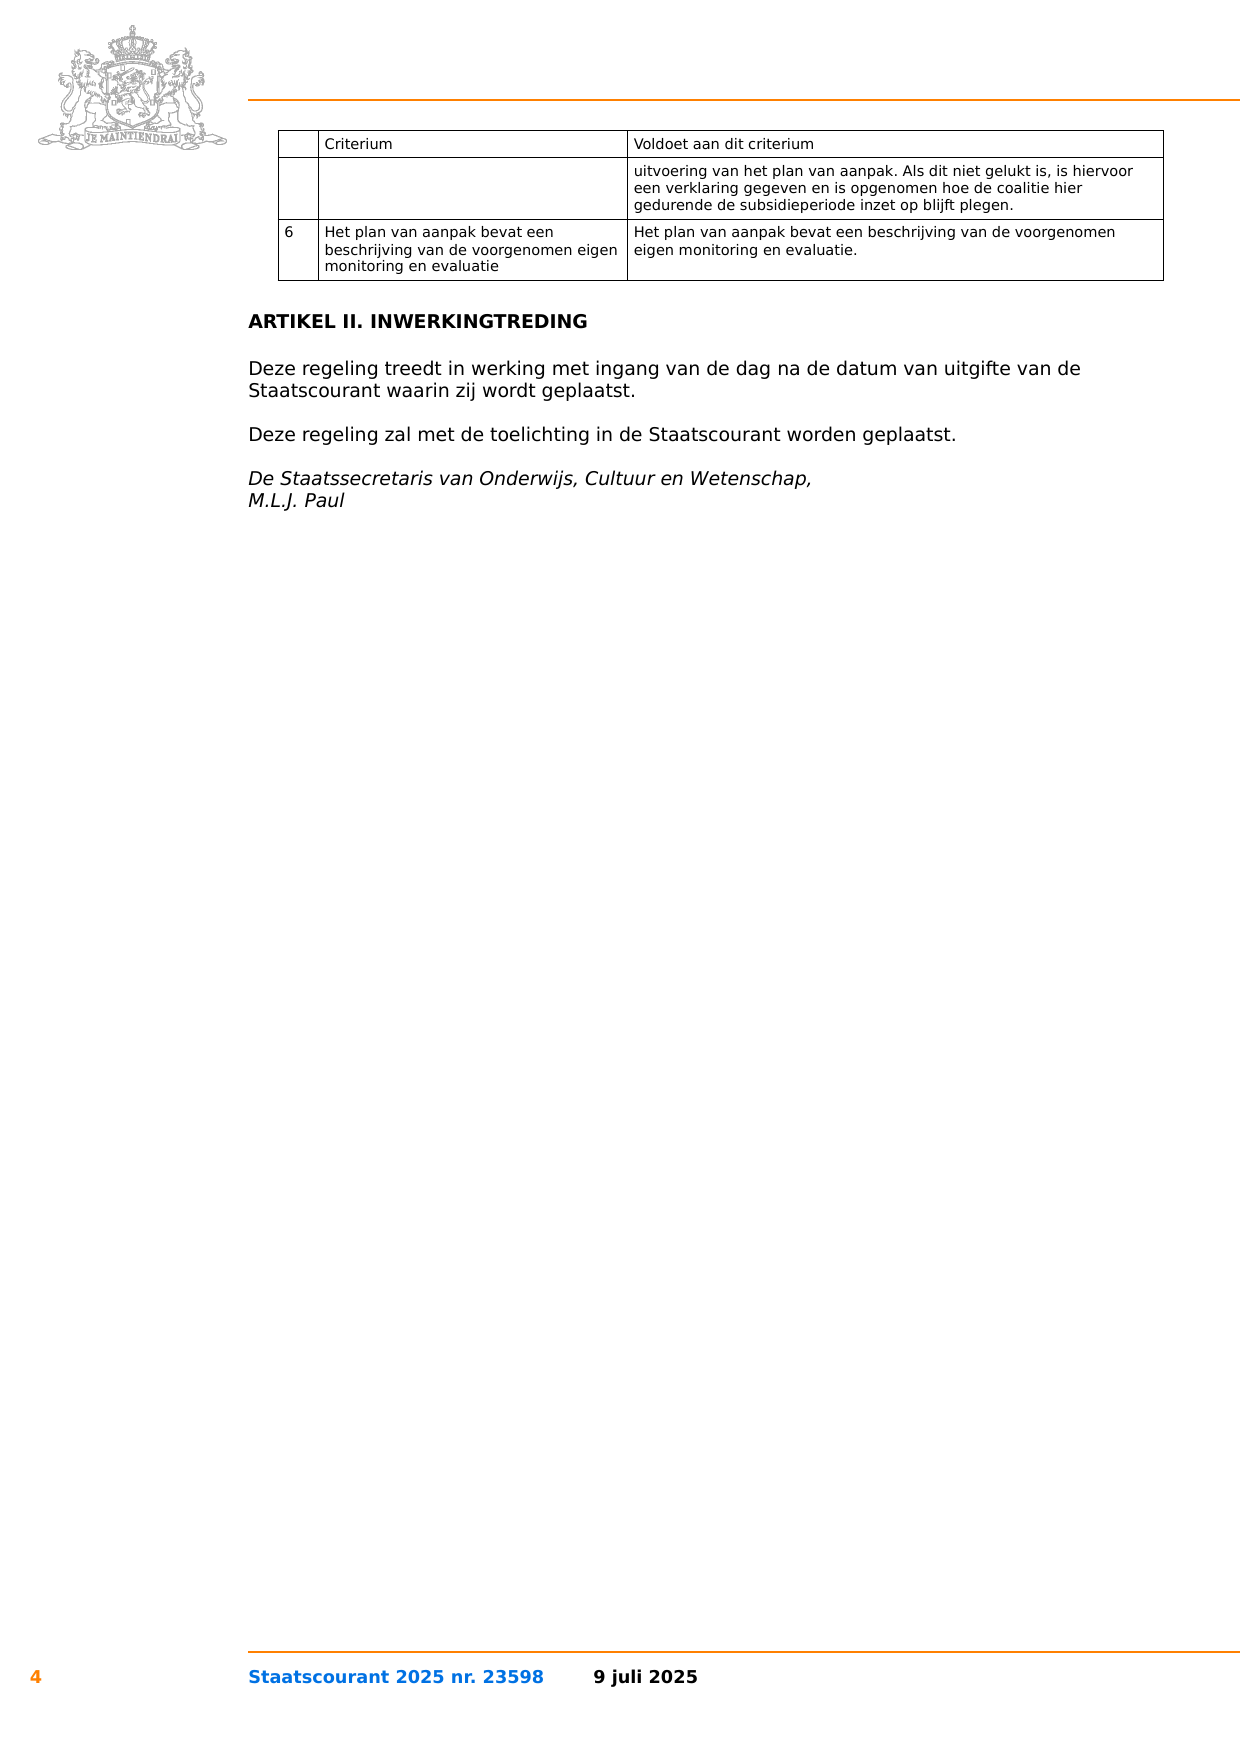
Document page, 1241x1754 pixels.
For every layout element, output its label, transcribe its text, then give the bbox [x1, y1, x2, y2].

table_cell Het plan van aanpak bevat een beschrijving van de voorgenomen eigen monitoring en evaluatie. [628, 220, 1163, 280]
table_cell [279, 158, 318, 219]
text Deze regeling treedt in werking met ingang van de dag na de datum van uitgifte van de Staatscourant waarin zij wordt geplaatst. [248, 358, 1163, 402]
table_cell 6 [279, 220, 318, 280]
table_header Voldoet aan dit criterium [628, 131, 1163, 157]
text De Staatssecretaris van Onderwijs, Cultuur en Wetenschap, M.L.J. Paul [248, 468, 1163, 512]
table_cell Het plan van aanpak bevat een beschrijving van de voorgenomen eigen monitoring en evaluatie [319, 220, 627, 280]
table_cell [319, 158, 627, 219]
text Deze regeling zal met de toelichting in de Staatscourant worden geplaatst. [248, 424, 1163, 446]
picture [38, 25, 227, 150]
table_header [279, 131, 318, 157]
table_header Criterium [319, 131, 627, 157]
table_cell uitvoering van het plan van aanpak. Als dit niet gelukt is, is hiervoor een verklaring gegeven en is opgenomen hoe de coalitie hier gedurende de subsidieperiode inzet op blijft plegen. [628, 158, 1163, 219]
subtitle ARTIKEL II. INWERKINGTREDING [248, 311, 1163, 333]
